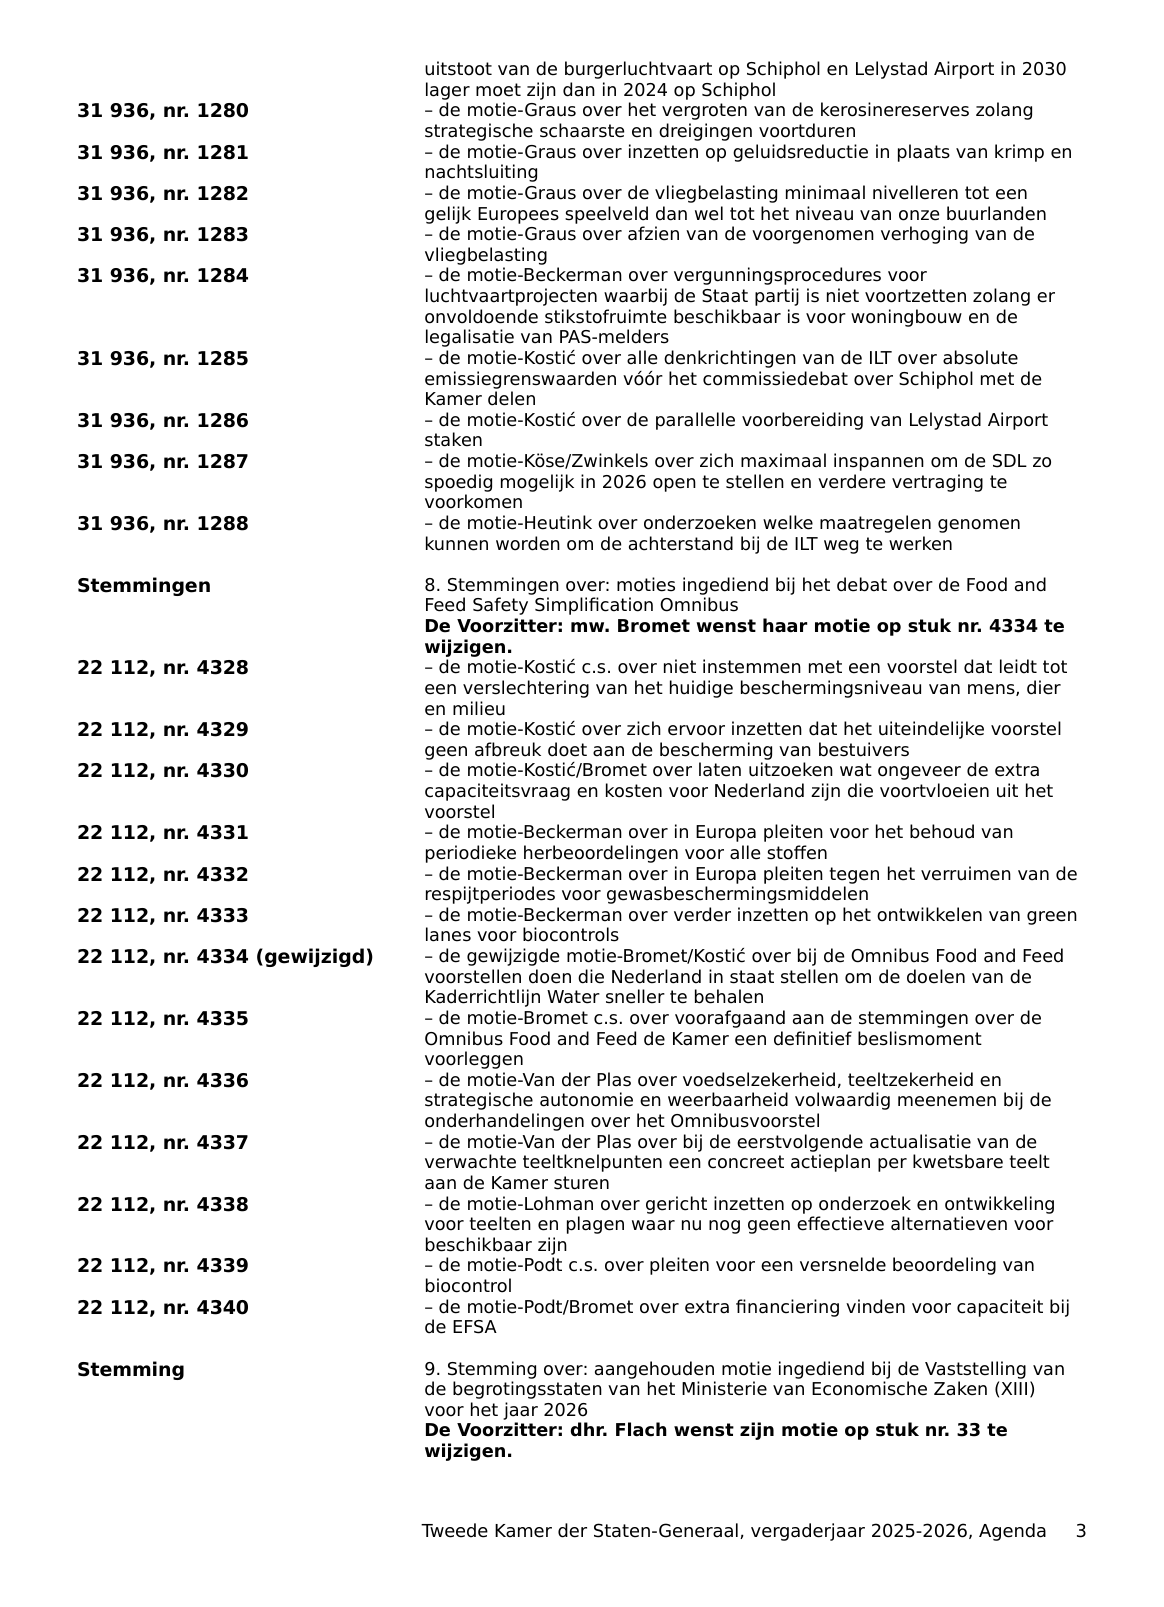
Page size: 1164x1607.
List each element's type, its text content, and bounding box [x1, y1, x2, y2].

table_cell – de motie-Kostić/Bromet over laten uitzoeken wat ongeveer de extra capaciteitsvraag en kosten voor Nederland zijn die voortvloeien uit het voorstel [418, 760, 1087, 822]
table_cell Stemming [77, 1359, 401, 1420]
table_cell [401, 1194, 418, 1255]
table_cell [401, 905, 418, 946]
table_cell – de motie-Beckerman over in Europa pleiten tegen het verruimen van de respijtperiodes voor gewasbeschermingsmiddelen [418, 864, 1087, 905]
table_cell – de motie-Kostić over alle denkrichtingen van de ILT over absolute emissiegrenswaarden vóór het commissiedebat over Schiphol met de Kamer delen [418, 348, 1087, 410]
table_cell [401, 554, 418, 575]
table_cell [401, 100, 418, 142]
table_cell 22 112, nr. 4335 [77, 1008, 401, 1070]
table_cell [401, 946, 418, 1008]
table_cell [401, 575, 418, 616]
table_cell 9. Stemming over: aangehouden motie ingediend bij de Vaststelling van de begrotingsstaten van het Ministerie van Economische Zaken (XIII) voor het jaar 2026 [418, 1359, 1087, 1420]
table_cell 22 112, nr. 4333 [77, 905, 401, 946]
table_cell [401, 451, 418, 513]
table_cell – de motie-Beckerman over verder inzetten op het ontwikkelen van green lanes voor biocontrols [418, 905, 1087, 946]
table_cell [77, 554, 401, 575]
table_cell [401, 1008, 418, 1070]
table_cell [401, 1255, 418, 1297]
table_cell [401, 183, 418, 224]
table_cell 22 112, nr. 4328 [77, 657, 401, 719]
table_cell [401, 1297, 418, 1338]
table_cell 22 112, nr. 4339 [77, 1255, 401, 1297]
table_cell 31 936, nr. 1288 [77, 513, 401, 554]
table_cell – de motie-Graus over inzetten op geluidsreductie in plaats van krimp en nachtsluiting [418, 142, 1087, 183]
table_cell [401, 1132, 418, 1193]
table_cell 8. Stemmingen over: moties ingediend bij het debat over de Food and Feed Safety Simplification Omnibus [418, 575, 1087, 616]
table_cell – de motie-Lohman over gericht inzetten op onderzoek en ontwikkeling voor teelten en plagen waar nu nog geen effectieve alternatieven voor beschikbaar zijn [418, 1194, 1087, 1255]
table_cell Stemmingen [77, 575, 401, 616]
table_cell 31 936, nr. 1280 [77, 100, 401, 142]
table_cell [401, 657, 418, 719]
table_cell [77, 1420, 401, 1462]
table_cell [401, 513, 418, 554]
table_cell 22 112, nr. 4332 [77, 864, 401, 905]
table_cell – de motie-Beckerman over in Europa pleiten voor het behoud van periodieke herbeoordelingen voor alle stoffen [418, 822, 1087, 863]
table_cell – de motie-Podt/Bromet over extra financiering vinden voor capaciteit bij de EFSA [418, 1297, 1087, 1338]
table_cell 22 112, nr. 4331 [77, 822, 401, 863]
table_cell [418, 554, 1087, 575]
table_cell – de motie-Van der Plas over voedselzekerheid, teeltzekerheid en strategische autonomie en weerbaarheid volwaardig meenemen bij de onderhandelingen over het Omnibusvoorstel [418, 1070, 1087, 1132]
table_cell [401, 719, 418, 760]
table_cell 22 112, nr. 4336 [77, 1070, 401, 1132]
table_cell [401, 265, 418, 348]
table_cell [401, 224, 418, 265]
table_cell – de motie-Graus over het vergroten van de kerosinereserves zolang strategische schaarste en dreigingen voortduren [418, 100, 1087, 142]
table_cell – de gewijzigde motie-Bromet/Kostić over bij de Omnibus Food and Feed voorstellen doen die Nederland in staat stellen om de doelen van de Kaderrichtlijn Water sneller te behalen [418, 946, 1087, 1008]
table_cell [401, 348, 418, 410]
table_cell 31 936, nr. 1283 [77, 224, 401, 265]
table_cell [401, 864, 418, 905]
table_cell – de motie-Köse/Zwinkels over zich maximaal inspannen om de SDL zo spoedig mogelijk in 2026 open te stellen en verdere vertraging te voorkomen [418, 451, 1087, 513]
table_cell – de motie-Graus over de vliegbelasting minimaal nivelleren tot een gelijk Europees speelveld dan wel tot het niveau van onze buurlanden [418, 183, 1087, 224]
table_cell [418, 1338, 1087, 1358]
table_cell 22 112, nr. 4338 [77, 1194, 401, 1255]
table_cell – de motie-Bromet c.s. over voorafgaand aan de stemmingen over de Omnibus Food and Feed de Kamer een definitief beslismoment voorleggen [418, 1008, 1087, 1070]
table_cell 31 936, nr. 1281 [77, 142, 401, 183]
table_cell De Voorzitter: dhr. Flach wenst zijn motie op stuk nr. 33 te wijzigen. [418, 1420, 1087, 1462]
table_cell – de motie-Kostić c.s. over niet instemmen met een voorstel dat leidt tot een verslechtering van het huidige beschermingsniveau van mens, dier en milieu [418, 657, 1087, 719]
table_cell uitstoot van de burgerluchtvaart op Schiphol en Lelystad Airport in 2030 lager moet zijn dan in 2024 op Schiphol [418, 59, 1087, 100]
table_cell 22 112, nr. 4334 (gewijzigd) [77, 946, 401, 1008]
table_cell [401, 1359, 418, 1420]
table_cell 31 936, nr. 1282 [77, 183, 401, 224]
table_cell 31 936, nr. 1286 [77, 410, 401, 451]
table_cell 31 936, nr. 1284 [77, 265, 401, 348]
table_cell [401, 59, 418, 100]
table_cell [77, 616, 401, 657]
table_cell [401, 616, 418, 657]
table_cell – de motie-Heutink over onderzoeken welke maatregelen genomen kunnen worden om de achterstand bij de ILT weg te werken [418, 513, 1087, 554]
table_cell De Voorzitter: mw. Bromet wenst haar motie op stuk nr. 4334 te wijzigen. [418, 616, 1087, 657]
table_cell – de motie-Van der Plas over bij de eerstvolgende actualisatie van de verwachte teeltknelpunten een concreet actieplan per kwetsbare teelt aan de Kamer sturen [418, 1132, 1087, 1193]
table_cell [77, 59, 401, 100]
table_cell [401, 1070, 418, 1132]
table_cell [401, 410, 418, 451]
table_cell 31 936, nr. 1287 [77, 451, 401, 513]
table_cell 22 112, nr. 4340 [77, 1297, 401, 1338]
table_cell [401, 1420, 418, 1462]
table_cell [401, 760, 418, 822]
table_cell – de motie-Kostić over de parallelle voorbereiding van Lelystad Airport staken [418, 410, 1087, 451]
table_cell – de motie-Graus over afzien van de voorgenomen verhoging van de vliegbelasting [418, 224, 1087, 265]
table_cell [401, 1338, 418, 1358]
table_cell 22 112, nr. 4329 [77, 719, 401, 760]
table_cell 31 936, nr. 1285 [77, 348, 401, 410]
table_cell – de motie-Kostić over zich ervoor inzetten dat het uiteindelijke voorstel geen afbreuk doet aan de bescherming van bestuivers [418, 719, 1087, 760]
table_cell [401, 142, 418, 183]
table_cell – de motie-Beckerman over vergunningsprocedures voor luchtvaartprojecten waarbij de Staat partij is niet voortzetten zolang er onvoldoende stikstofruimte beschikbaar is voor woningbouw en de legalisatie van PAS-melders [418, 265, 1087, 348]
table_cell [77, 1338, 401, 1358]
table_cell – de motie-Podt c.s. over pleiten voor een versnelde beoordeling van biocontrol [418, 1255, 1087, 1297]
table_cell [401, 822, 418, 863]
table_cell 22 112, nr. 4330 [77, 760, 401, 822]
table_cell 22 112, nr. 4337 [77, 1132, 401, 1193]
